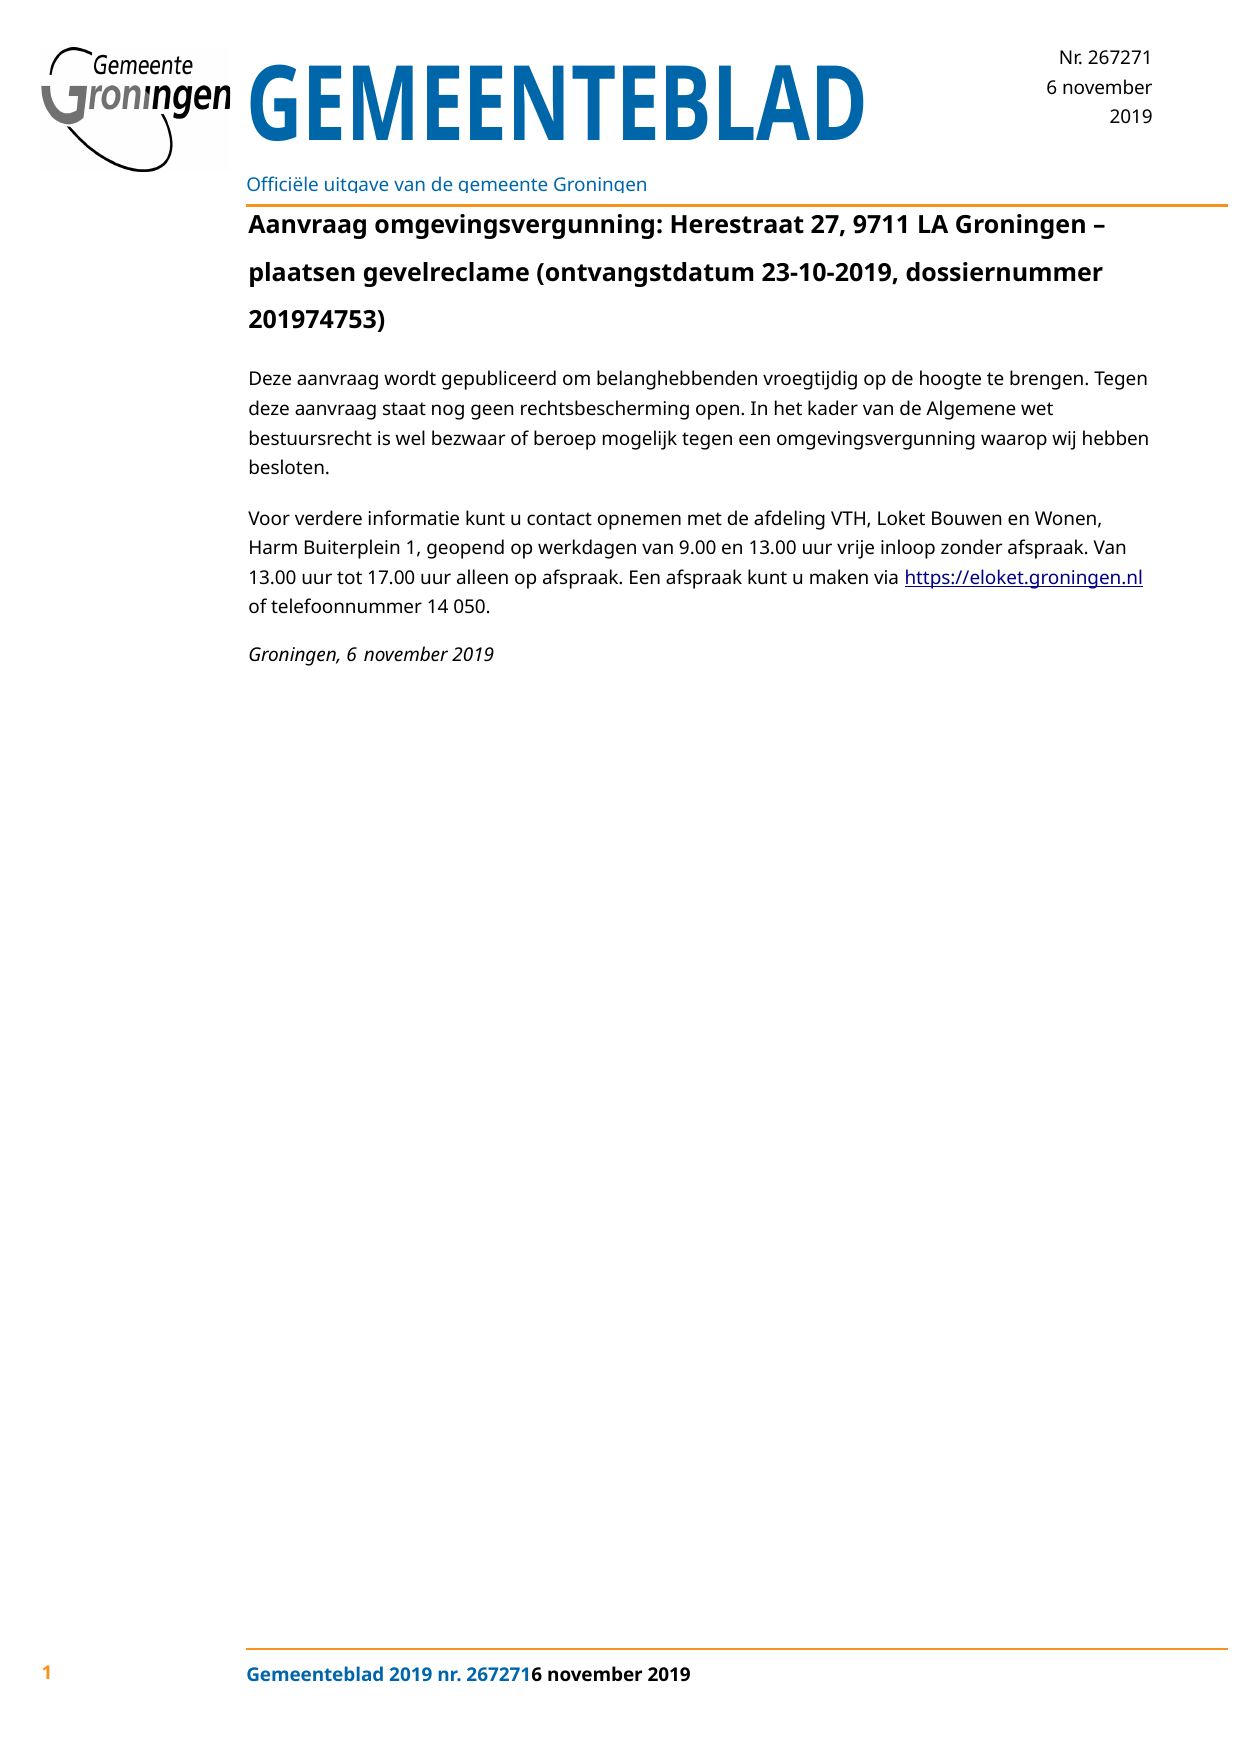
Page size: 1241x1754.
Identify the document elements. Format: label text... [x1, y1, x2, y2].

text Voor verdere informatie kunt u contact opnemen met de afdeling VTH, Loket Bouwen en Wonen, Harm Buiterplein 1, geopend op werkdagen van 9.00 en 13.00 uur vrije inloop zonder afspraak. Van 13.00 uur tot 17.00 uur alleen op afspraak. Een afspraak kunt u maken via https://eloket.groningen.nl of telefoonnummer 14 050. [248, 505, 1152, 619]
text Deze aanvraag wordt gepubliceerd om belanghebbenden vroegtijdig op de hoogte te brengen. Tegen deze aanvraag staat nog geen rechtsbescherming open. In het kader van de Algemene wet bestuursrecht is wel bezwaar of beroep mogelijk tegen een omgevingsvergunning waarop wij hebben besloten. [248, 366, 1152, 480]
text Aanvraag omgevingsvergunning: Herestraat 27, 9711 LA Groningen – plaatsen gevelreclame (ontvangstdatum 23-10-2019, dossiernummer 201974753) [248, 207, 1152, 336]
picture [41, 47, 231, 172]
text Groningen, 6 november 2019 [248, 641, 1152, 667]
